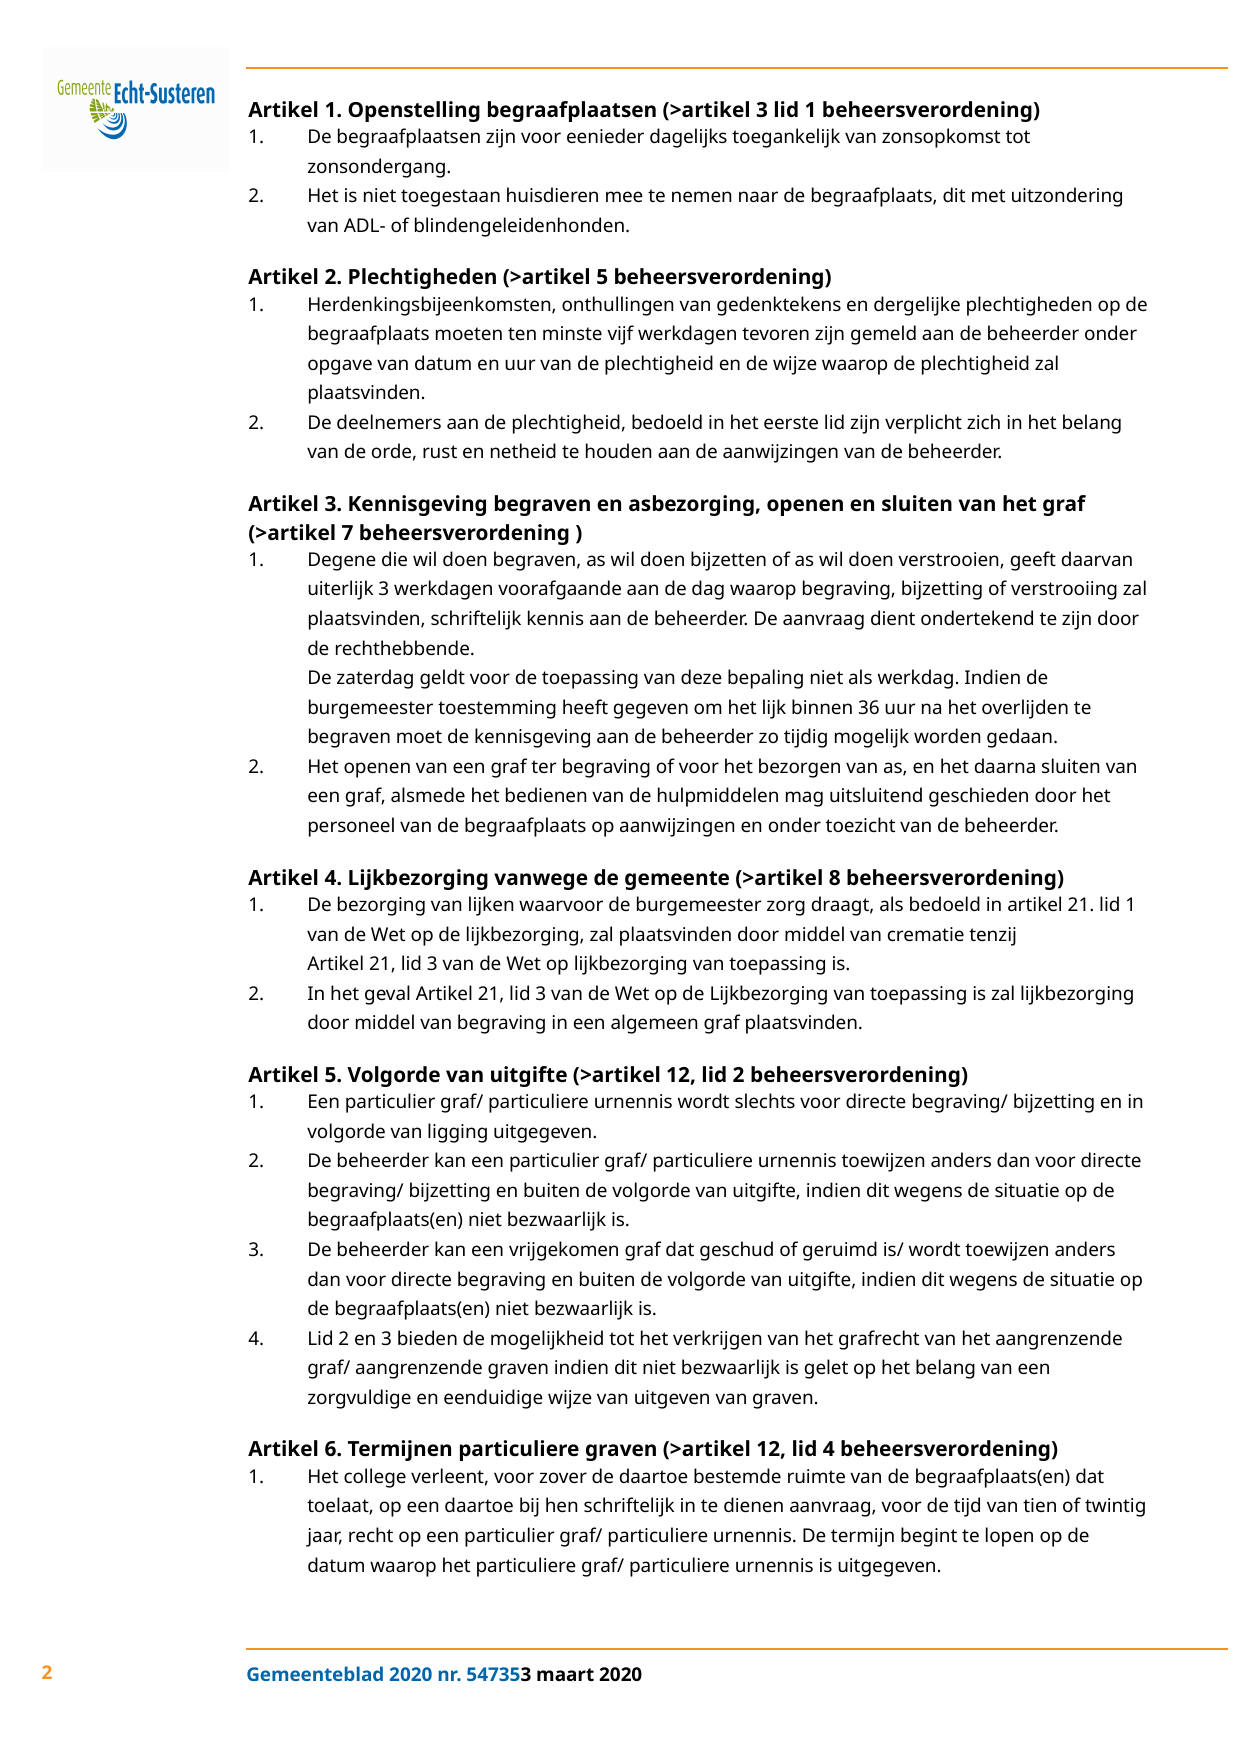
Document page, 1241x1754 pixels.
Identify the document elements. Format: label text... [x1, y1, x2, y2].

list De deelnemers aan de plechtigheid, bedoeld in het eerste lid zijn verplicht zich in het belang van de orde, rust en netheid te houden aan de aanwijzingen van de beheerder. [248, 409, 1152, 464]
list Een particulier graf/ particuliere urnennis wordt slechts voor directe begraving/ bijzetting en in volgorde van ligging uitgegeven. [248, 1088, 1152, 1144]
list Degene die wil doen begraven, as wil doen bijzetten of as wil doen verstrooien, geeft daarvan uiterlijk 3 werkdagen voorafgaande aan de dag waarop begraving, bijzetting of verstrooiing zal plaatsvinden, schriftelijk kennis aan de beheerder. De aanvraag dient ondertekend te zijn door de rechthebbende. [248, 546, 1152, 661]
text Artikel 1. Openstelling begraafplaatsen (>artikel 3 lid 1 beheersverordening) [248, 95, 1152, 123]
text Artikel 2. Plechtigheden (>artikel 5 beheersverordening) [248, 262, 1152, 291]
list De bezorging van lijken waarvoor de burgemeester zorg draagt, als bedoeld in artikel 21. lid 1 van de Wet op de lijkbezorging, zal plaatsvinden door middel van crematie tenzij [248, 891, 1152, 946]
list De beheerder kan een vrijgekomen graf dat geschud of geruimd is/ wordt toewijzen anders dan voor directe begraving en buiten de volgorde van uitgifte, indien dit wegens de situatie op de begraafplaats(en) niet bezwaarlijk is. [248, 1236, 1152, 1321]
list Het college verleent, voor zover de daartoe bestemde ruimte van de begraafplaats(en) dat toelaat, op een daartoe bij hen schriftelijk in te dienen aanvraag, voor de tijd van tien of twintig jaar, recht op een particulier graf/ particuliere urnennis. De termijn begint te lopen op de datum waarop het particuliere graf/ particuliere urnennis is uitgegeven. [248, 1463, 1152, 1577]
list De beheerder kan een particulier graf/ particuliere urnennis toewijzen anders dan voor directe begraving/ bijzetting en buiten de volgorde van uitgifte, indien dit wegens de situatie op de begraafplaats(en) niet bezwaarlijk is. [248, 1147, 1152, 1232]
picture [41, 47, 231, 172]
text Artikel 3. Kennisgeving begraven en asbezorging, openen en sluiten van het graf (>artikel 7 beheersverordening ) [248, 489, 1152, 546]
list Artikel 21, lid 3 van de Wet op lijkbezorging van toepassing is. [248, 950, 1152, 976]
list Herdenkingsbijeenkomsten, onthullingen van gedenktekens en dergelijke plechtigheden op de begraafplaats moeten ten minste vijf werkdagen tevoren zijn gemeld aan de beheerder onder opgave van datum en uur van de plechtigheid en de wijze waarop de plechtigheid zal plaatsvinden. [248, 291, 1152, 405]
text Artikel 6. Termijnen particuliere graven (>artikel 12, lid 4 beheersverordening) [248, 1434, 1152, 1463]
text Artikel 4. Lijkbezorging vanwege de gemeente (>artikel 8 beheersverordening) [248, 863, 1152, 891]
list Lid 2 en 3 bieden de mogelijkheid tot het verkrijgen van het grafrecht van het aangrenzende graf/ aangrenzende graven indien dit niet bezwaarlijk is gelet op het belang van een zorgvuldige en eenduidige wijze van uitgeven van graven. [248, 1325, 1152, 1410]
list In het geval Artikel 21, lid 3 van de Wet op de Lijkbezorging van toepassing is zal lijkbezorging door middel van begraving in een algemeen graf plaatsvinden. [248, 980, 1152, 1035]
text Artikel 5. Volgorde van uitgifte (>artikel 12, lid 2 beheersverordening) [248, 1060, 1152, 1088]
list Het is niet toegestaan huisdieren mee te nemen naar de begraafplaats, dit met uitzondering van ADL- of blindengeleidenhonden. [248, 182, 1152, 238]
list De zaterdag geldt voor de toepassing van deze bepaling niet als werkdag. Indien de burgemeester toestemming heeft gegeven om het lijk binnen 36 uur na het overlijden te begraven moet de kennisgeving aan de beheerder zo tijdig mogelijk worden gedaan. [248, 664, 1152, 749]
list Het openen van een graf ter begraving of voor het bezorgen van as, en het daarna sluiten van een graf, alsmede het bedienen van de hulpmiddelen mag uitsluitend geschieden door het personeel van de begraafplaats op aanwijzingen en onder toezicht van de beheerder. [248, 753, 1152, 838]
list De begraafplaatsen zijn voor eenieder dagelijks toegankelijk van zonsopkomst tot zonsondergang. [248, 123, 1152, 178]
